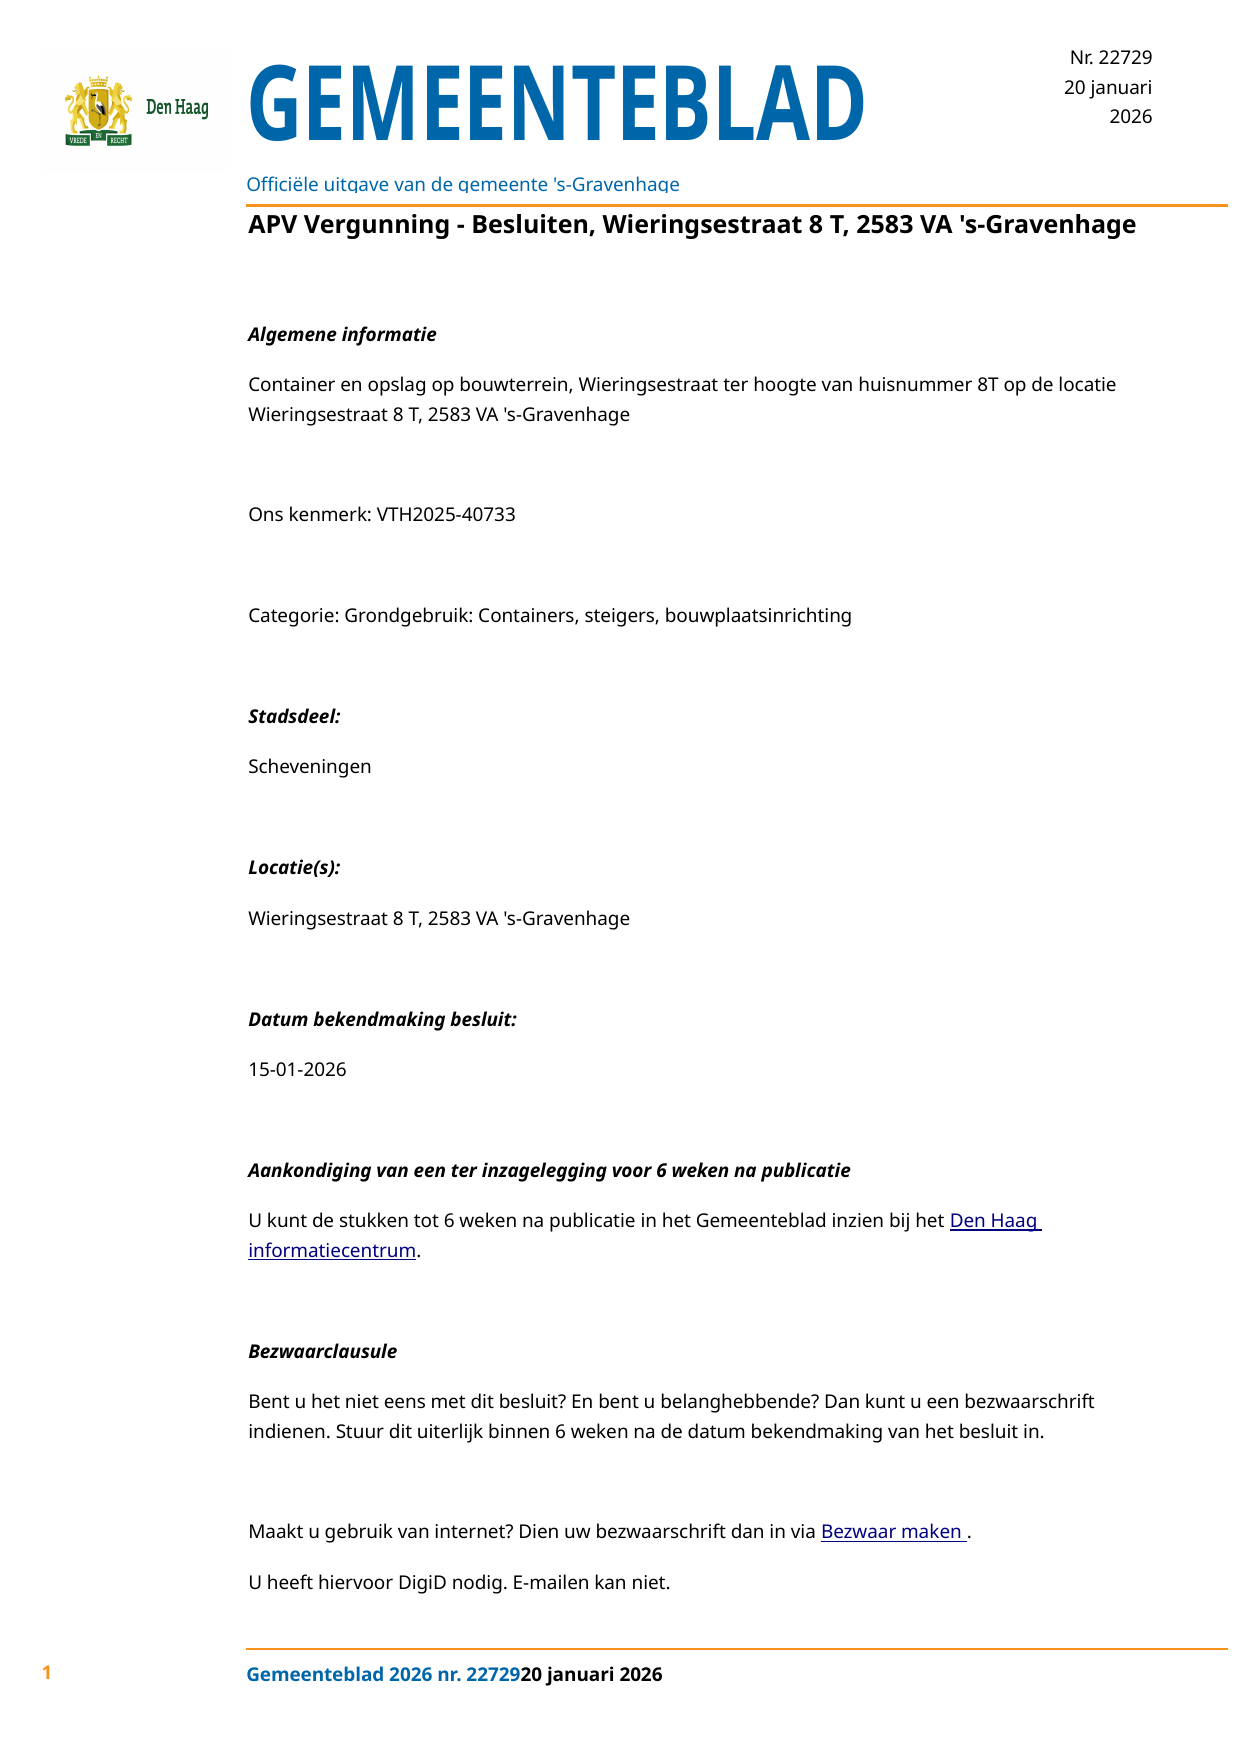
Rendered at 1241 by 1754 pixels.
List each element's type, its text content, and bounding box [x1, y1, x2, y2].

text Ons kenmerk: VTH2025-40733 [248, 502, 1152, 527]
text Scheveningen [248, 754, 1152, 779]
text Wieringsestraat 8 T, 2583 VA 's-Gravenhage [248, 905, 1152, 931]
text APV Vergunning - Besluiten, Wieringsestraat 8 T, 2583 VA 's-Gravenhage [248, 207, 1152, 241]
text Container en opslag op bouwterrein, Wieringsestraat ter hoogte van huisnummer 8T op de locatie Wieringsestraat 8 T, 2583 VA 's-Gravenhage [248, 371, 1152, 426]
text Maakt u gebruik van internet? Dien uw bezwaarschrift dan in via Bezwaar maken . [248, 1519, 1152, 1544]
text Locatie(s): [248, 854, 1152, 880]
text U kunt de stukken tot 6 weken na publicatie in het Gemeenteblad inzien bij het Den Haag informatiecentrum. [248, 1207, 1152, 1263]
picture [41, 47, 231, 172]
text Categorie: Grondgebruik: Containers, steigers, bouwplaatsinrichting [248, 602, 1152, 628]
text U heeft hiervoor DigiD nodig. E-mailen kan niet. [248, 1569, 1152, 1595]
text Algemene informatie [248, 321, 1152, 346]
text Stadsdeel: [248, 703, 1152, 729]
text 15-01-2026 [248, 1056, 1152, 1082]
text Bezwaarclausule [248, 1338, 1152, 1363]
text Datum bekendmaking besluit: [248, 1006, 1152, 1031]
text Bent u het niet eens met dit besluit? En bent u belanghebbende? Dan kunt u een bezwaarschrift indienen. Stuur dit uiterlijk binnen 6 weken na de datum bekendmaking van het besluit in. [248, 1388, 1152, 1443]
text Aankondiging van een ter inzagelegging voor 6 weken na publicatie [248, 1157, 1152, 1183]
